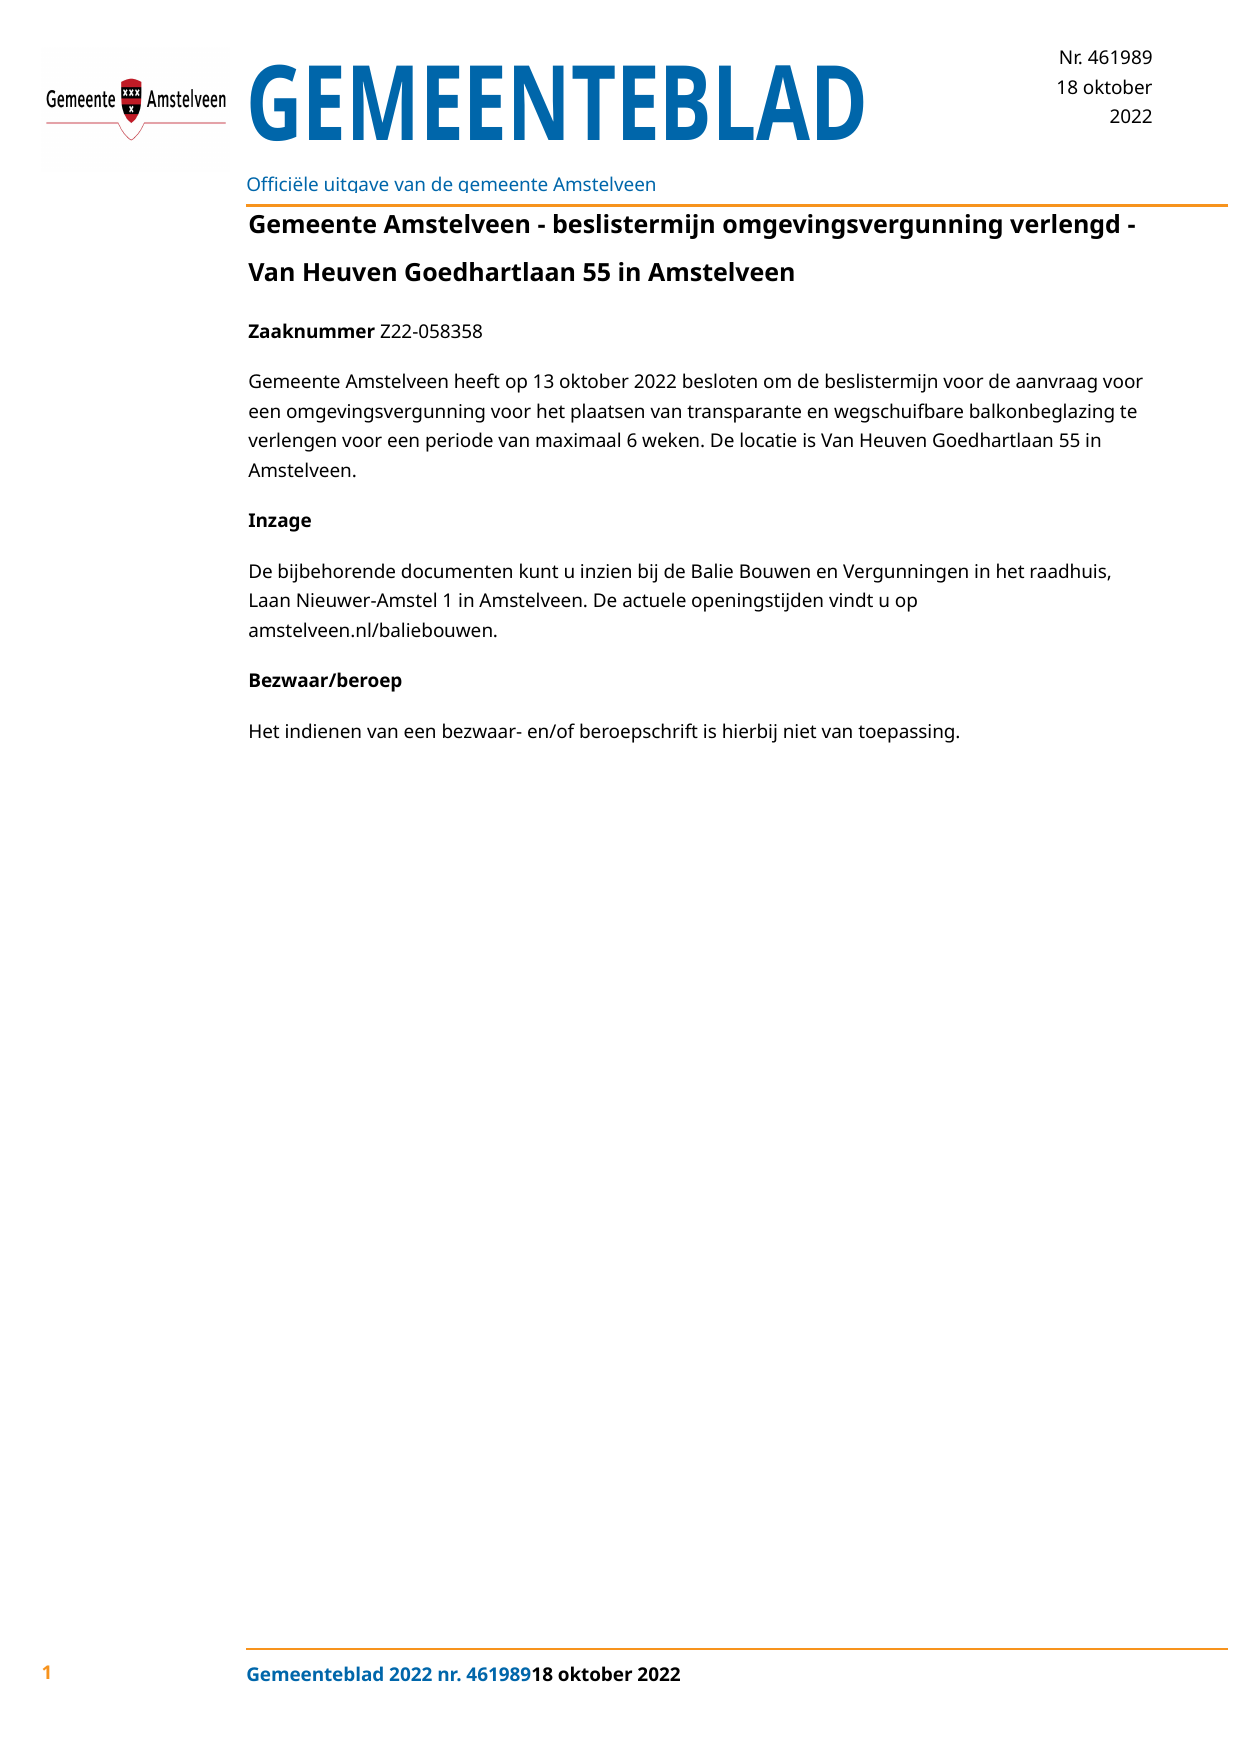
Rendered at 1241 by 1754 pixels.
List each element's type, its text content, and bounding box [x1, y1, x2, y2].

text Zaaknummer Z22-058358 [248, 318, 1152, 344]
text Het indienen van een bezwaar- en/of beroepschrift is hierbij niet van toepassing. [248, 718, 1152, 744]
picture [41, 47, 231, 172]
text Bezwaar/beroep [248, 667, 1152, 693]
text Gemeente Amstelveen heeft op 13 oktober 2022 besloten om de beslistermijn voor de aanvraag voor een omgevingsvergunning voor het plaatsen van transparante en wegschuifbare balkonbeglazing te verlengen voor een periode van maximaal 6 weken. De locatie is Van Heuven Goedhartlaan 55 in Amstelveen. [248, 368, 1152, 483]
text Inzage [248, 507, 1152, 533]
text Gemeente Amstelveen - beslistermijn omgevingsvergunning verlengd - Van Heuven Goedhartlaan 55 in Amstelveen [248, 207, 1152, 288]
text De bijbehorende documenten kunt u inzien bij de Balie Bouwen en Vergunningen in het raadhuis, Laan Nieuwer-Amstel 1 in Amstelveen. De actuele openingstijden vindt u op amstelveen.nl/baliebouwen. [248, 558, 1152, 643]
